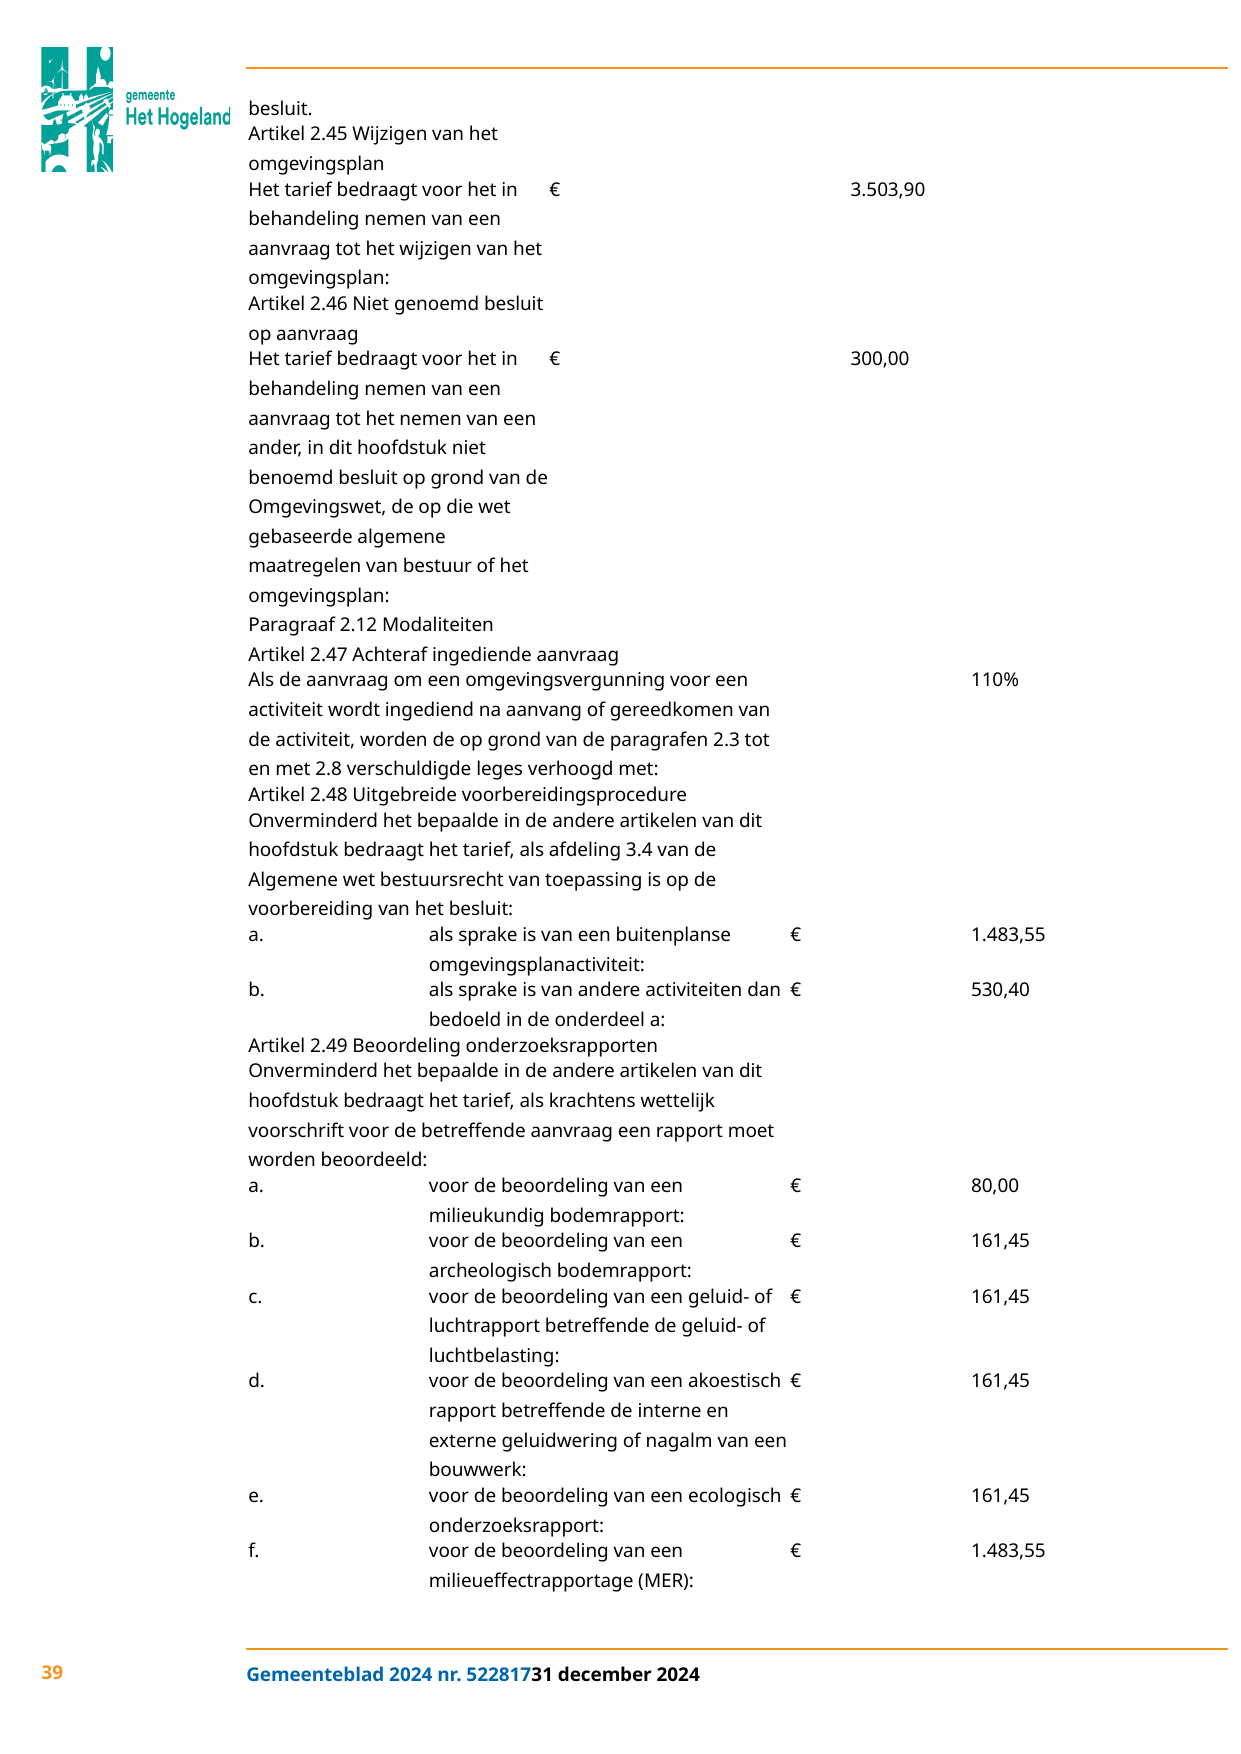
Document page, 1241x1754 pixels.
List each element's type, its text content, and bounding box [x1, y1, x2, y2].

table_cell besluit. [248, 95, 549, 121]
table_cell [549, 121, 850, 176]
table_cell d. [248, 1368, 429, 1482]
table_cell [790, 1058, 971, 1172]
table_cell Artikel 2.48 Uitgebreide voorbereidingsprocedure [248, 781, 790, 807]
table_cell Het tarief bedraagt voor het in behandeling nemen van een aanvraag tot het nemen van een ander, in dit hoofdstuk niet benoemd besluit op grond van de Omgevingswet, de op die wet gebaseerde algemene maatregelen van bestuur of het omgevingsplan: [248, 346, 549, 608]
table_cell voor de beoordeling van een geluid- of luchtrapport betreffende de geluid- of luchtbelasting: [429, 1283, 790, 1368]
table_cell [790, 807, 971, 921]
table_cell [790, 781, 971, 807]
table_cell a. [248, 1172, 429, 1227]
table_cell [850, 95, 1152, 121]
table_cell b. [248, 1228, 429, 1283]
table_cell € [790, 977, 971, 1032]
table_cell voor de beoordeling van een milieueffectrapportage (MER): [429, 1538, 790, 1593]
table_cell € [790, 1368, 971, 1482]
table_cell 110% [971, 667, 1152, 781]
table_cell € [790, 1538, 971, 1593]
table_cell als sprake is van andere activiteiten dan bedoeld in de onderdeel a: [429, 977, 790, 1032]
picture [41, 47, 231, 172]
table_cell c. [248, 1283, 429, 1368]
table_cell € [790, 1172, 971, 1227]
table_cell b. [248, 977, 429, 1032]
table_cell € [790, 1283, 971, 1368]
table_cell Artikel 2.46 Niet genoemd besluit op aanvraag [248, 290, 549, 346]
table_cell voor de beoordeling van een akoestisch rapport betreffende de interne en externe geluidwering of nagalm van een bouwwerk: [429, 1368, 790, 1482]
table_cell [971, 1032, 1152, 1058]
table_cell [549, 290, 850, 346]
table_header Artikel 2.47 Achteraf ingediende aanvraag [248, 641, 790, 667]
table_cell a. [248, 921, 429, 977]
table_cell Artikel 2.49 Beoordeling onderzoeksrapporten [248, 1032, 790, 1058]
table_cell Het tarief bedraagt voor het in behandeling nemen van een aanvraag tot het wijzigen van het omgevingsplan: [248, 176, 549, 290]
table_cell € [790, 921, 971, 977]
table_cell [971, 807, 1152, 921]
table_cell 1.483,55 [971, 921, 1152, 977]
table_header [971, 641, 1152, 667]
table_cell voor de beoordeling van een ecologisch onderzoeksrapport: [429, 1482, 790, 1537]
table_cell 161,45 [971, 1482, 1152, 1537]
table_cell 80,00 [971, 1172, 1152, 1227]
table_cell e. [248, 1482, 429, 1537]
table_cell € [790, 1228, 971, 1283]
table_cell 3.503,90 [850, 176, 1152, 290]
table_cell [549, 95, 850, 121]
table_cell [971, 781, 1152, 807]
table_cell 1.483,55 [971, 1538, 1152, 1593]
table_cell 161,45 [971, 1368, 1152, 1482]
table_cell Artikel 2.45 Wijzigen van het omgevingsplan [248, 121, 549, 176]
table_cell € [549, 346, 850, 608]
table_cell voor de beoordeling van een milieukundig bodemrapport: [429, 1172, 790, 1227]
table_cell € [790, 1482, 971, 1537]
table_cell f. [248, 1538, 429, 1593]
table_cell [850, 121, 1152, 176]
table_cell [790, 1032, 971, 1058]
table_cell € [549, 176, 850, 290]
table_cell [850, 290, 1152, 346]
table_cell Als de aanvraag om een omgevingsvergunning voor een activiteit wordt ingediend na aanvang of gereedkomen van de activiteit, worden de op grond van de paragrafen 2.3 tot en met 2.8 verschuldigde leges verhoogd met: [248, 667, 790, 781]
table_cell 161,45 [971, 1283, 1152, 1368]
table_cell 161,45 [971, 1228, 1152, 1283]
table_cell voor de beoordeling van een archeologisch bodemrapport: [429, 1228, 790, 1283]
table_cell [790, 667, 971, 781]
table_cell als sprake is van een buitenplanse omgevingsplanactiviteit: [429, 921, 790, 977]
table_cell Onverminderd het bepaalde in de andere artikelen van dit hoofdstuk bedraagt het tarief, als afdeling 3.4 van de Algemene wet bestuursrecht van toepassing is op de voorbereiding van het besluit: [248, 807, 790, 921]
table_cell [971, 1058, 1152, 1172]
text Paragraaf 2.12 Modaliteiten [248, 611, 1152, 637]
table_cell 300,00 [850, 346, 1152, 608]
table_cell 530,40 [971, 977, 1152, 1032]
table_header [790, 641, 971, 667]
table_cell Onverminderd het bepaalde in de andere artikelen van dit hoofdstuk bedraagt het tarief, als krachtens wettelijk voorschrift voor de betreffende aanvraag een rapport moet worden beoordeeld: [248, 1058, 790, 1172]
